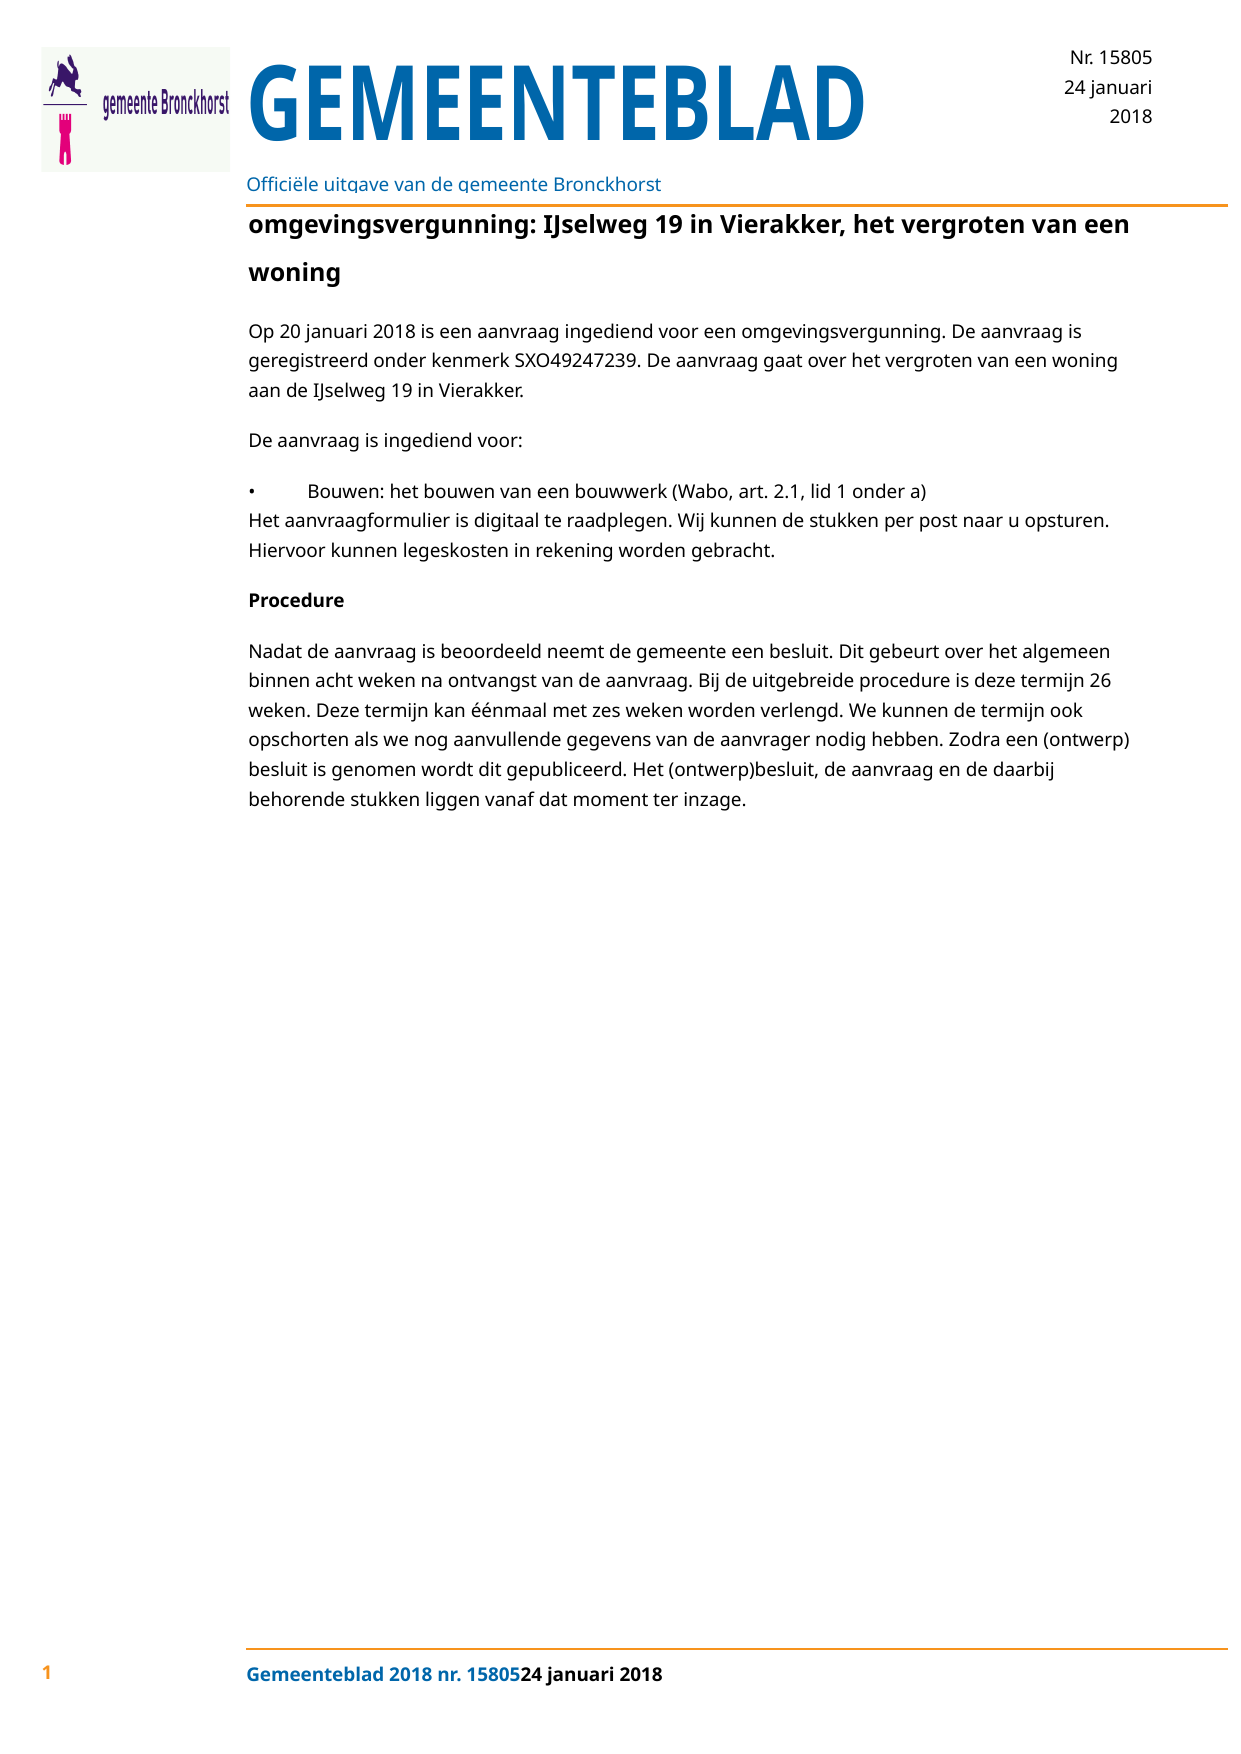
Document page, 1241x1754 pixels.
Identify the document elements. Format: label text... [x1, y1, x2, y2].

text Op 20 januari 2018 is een aanvraag ingediend voor een omgevingsvergunning. De aanvraag is geregistreerd onder kenmerk SXO49247239. De aanvraag gaat over het vergroten van een woning aan de IJselweg 19 in Vierakker. [248, 318, 1152, 403]
text Het aanvraagformulier is digitaal te raadplegen. Wij kunnen de stukken per post naar u opsturen. Hiervoor kunnen legeskosten in rekening worden gebracht. [248, 507, 1152, 563]
text De aanvraag is ingediend voor: [248, 427, 1152, 453]
text omgevingsvergunning: IJselweg 19 in Vierakker, het vergroten van een woning [248, 207, 1152, 288]
picture [41, 47, 231, 172]
list Bouwen: het bouwen van een bouwwerk (Wabo, art. 2.1, lid 1 onder a) [248, 478, 1152, 504]
text Procedure [248, 587, 1152, 613]
text Nadat de aanvraag is beoordeeld neemt de gemeente een besluit. Dit gebeurt over het algemeen binnen acht weken na ontvangst van de aanvraag. Bij de uitgebreide procedure is deze termijn 26 weken. Deze termijn kan éénmaal met zes weken worden verlengd. We kunnen de termijn ook opschorten als we nog aanvullende gegevens van de aanvrager nodig hebben. Zodra een (ontwerp) besluit is genomen wordt dit gepubliceerd. Het (ontwerp)besluit, de aanvraag en de daarbij behorende stukken liggen vanaf dat moment ter inzage. [248, 638, 1152, 812]
